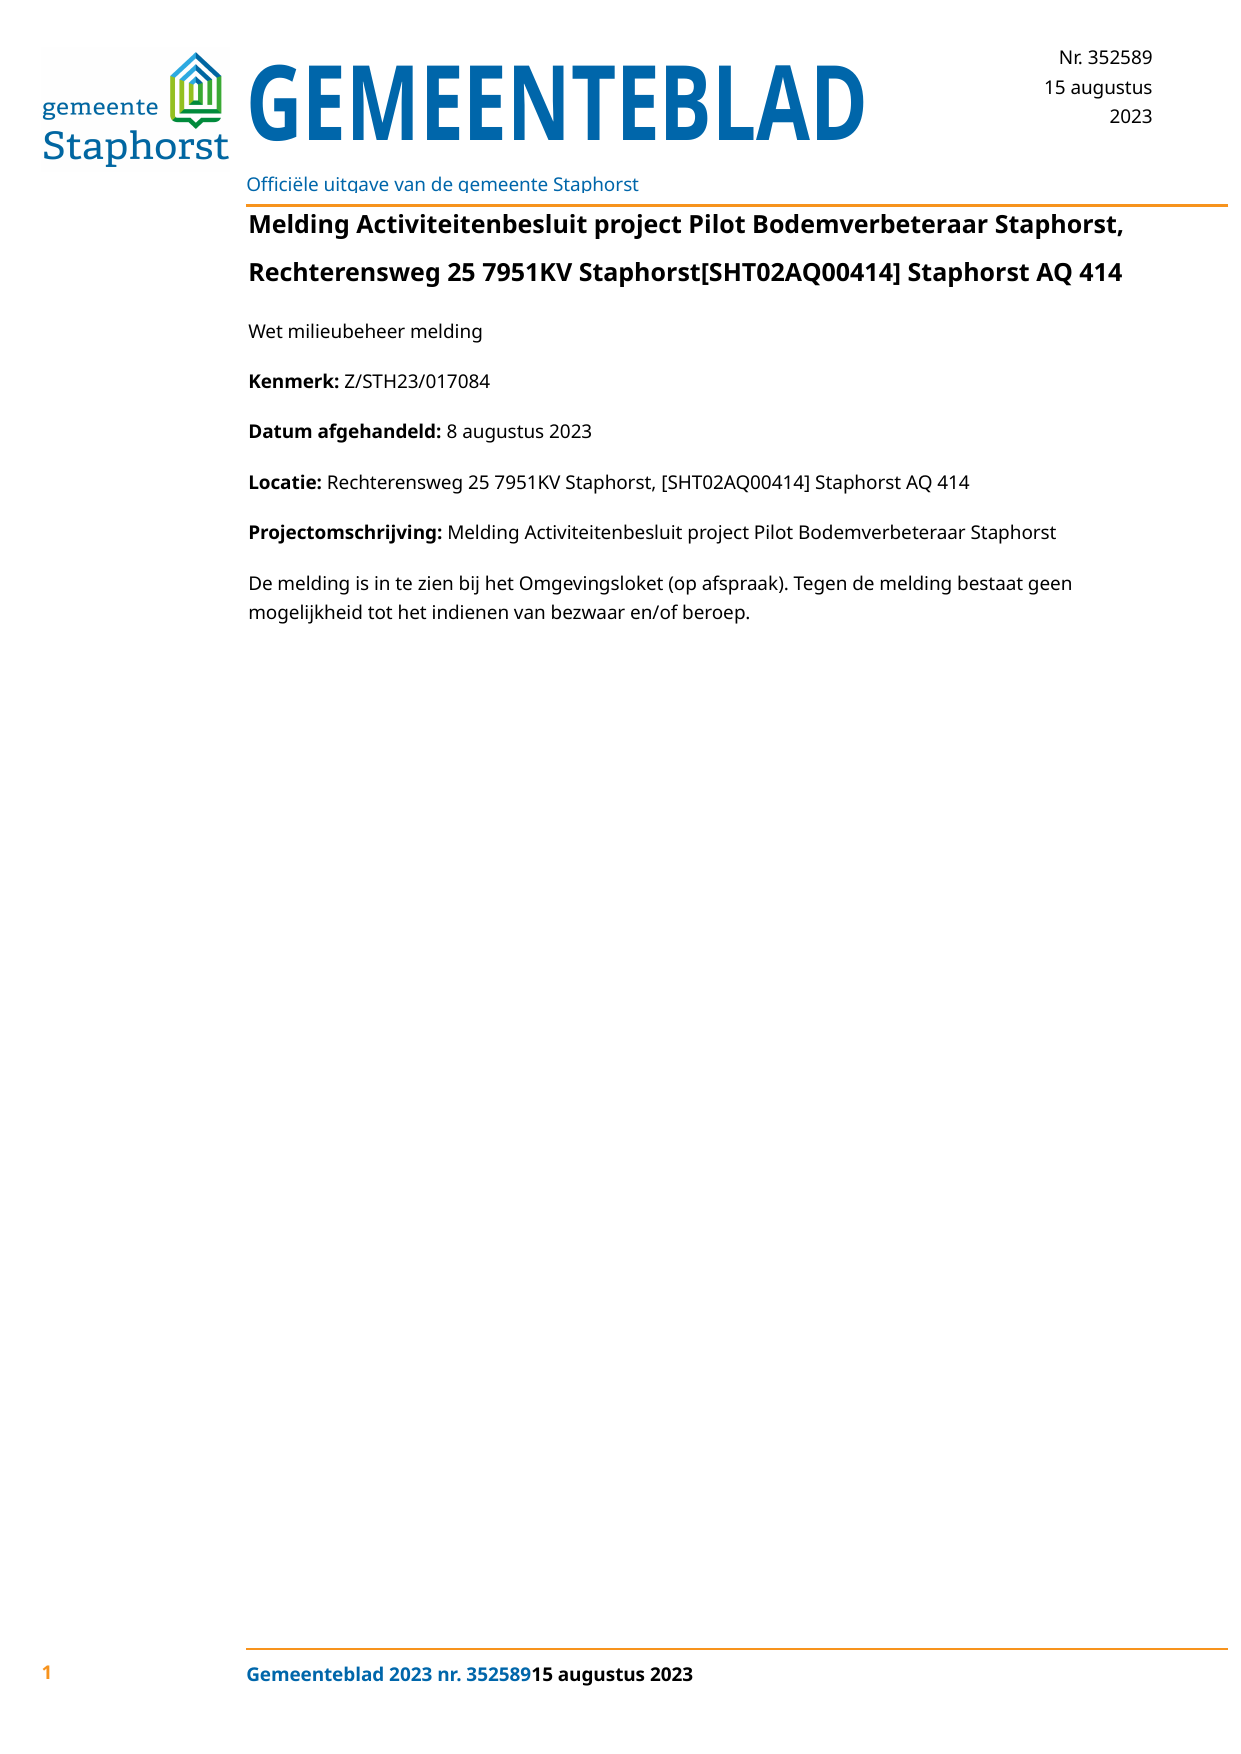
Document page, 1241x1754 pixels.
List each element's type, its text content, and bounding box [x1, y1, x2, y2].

text De melding is in te zien bij het Omgevingsloket (op afspraak). Tegen de melding bestaat geen mogelijkheid tot het indienen van bezwaar en/of beroep. [248, 570, 1152, 625]
text Melding Activiteitenbesluit project Pilot Bodemverbeteraar Staphorst, Rechterensweg 25 7951KV Staphorst[SHT02AQ00414] Staphorst AQ 414 [248, 207, 1152, 288]
text Kenmerk: Z/STH23/017084 [248, 368, 1152, 394]
text Datum afgehandeld: 8 augustus 2023 [248, 419, 1152, 444]
picture [41, 47, 231, 172]
text Locatie: Rechterensweg 25 7951KV Staphorst, [SHT02AQ00414] Staphorst AQ 414 [248, 469, 1152, 495]
text Wet milieubeheer melding [248, 318, 1152, 344]
text Projectomschrijving: Melding Activiteitenbesluit project Pilot Bodemverbeteraar Staphorst [248, 519, 1152, 545]
